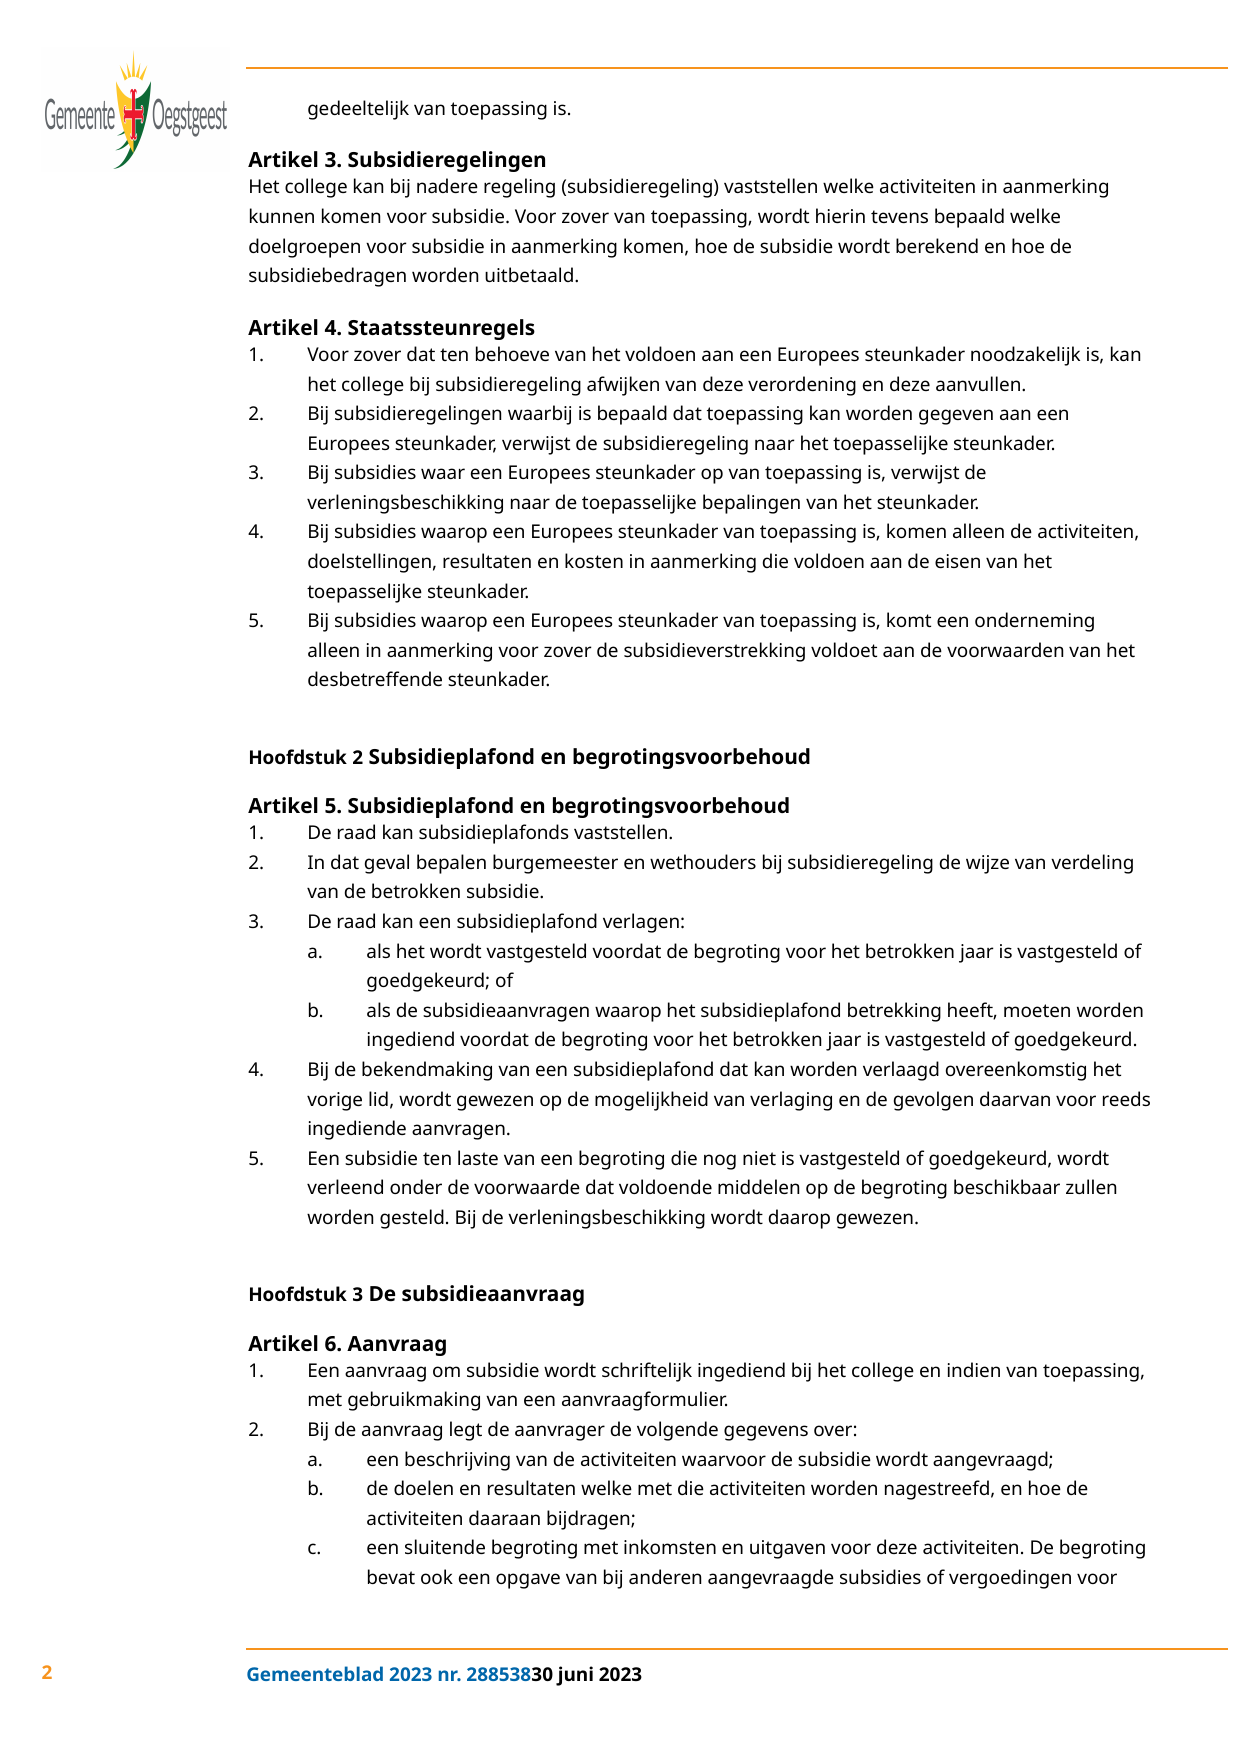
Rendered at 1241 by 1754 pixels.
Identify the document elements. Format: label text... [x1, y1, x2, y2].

list In dat geval bepalen burgemeester en wethouders bij subsidieregeling de wijze van verdeling van de betrokken subsidie. [248, 849, 1152, 904]
list Bij de bekendmaking van een subsidieplafond dat kan worden verlaagd overeenkomstig het vorige lid, wordt gewezen op de mogelijkheid van verlaging en de gevolgen daarvan voor reeds ingediende aanvragen. [248, 1056, 1152, 1141]
list als het wordt vastgesteld voordat de begroting voor het betrokken jaar is vastgesteld of goedgekeurd; of [307, 938, 1152, 993]
list De raad kan een subsidieplafond verlagen: [248, 908, 1152, 934]
list De raad kan subsidieplafonds vaststellen. [248, 819, 1152, 845]
text Artikel 6. Aanvraag [248, 1329, 1152, 1357]
list Bij subsidies waarop een Europees steunkader van toepassing is, komen alleen de activiteiten, doelstellingen, resultaten en kosten in aanmerking die voldoen aan de eisen van het toepasselijke steunkader. [248, 519, 1152, 604]
text Artikel 3. Subsidieregelingen [248, 145, 1152, 174]
list Bij de aanvraag legt de aanvrager de volgende gegevens over: [248, 1416, 1152, 1442]
list een beschrijving van de activiteiten waarvoor de subsidie wordt aangevraagd; [307, 1446, 1152, 1472]
text Hoofdstuk 3 De subsidieaanvraag [248, 1279, 1152, 1308]
list de doelen en resultaten welke met die activiteiten worden nagestreefd, en hoe de activiteiten daaraan bijdragen; [307, 1475, 1152, 1531]
text Artikel 4. Staatssteunregels [248, 313, 1152, 341]
list als de subsidieaanvragen waarop het subsidieplafond betrekking heeft, moeten worden ingediend voordat de begroting voor het betrokken jaar is vastgesteld of goedgekeurd. [307, 997, 1152, 1052]
text Het college kan bij nadere regeling (subsidieregeling) vaststellen welke activiteiten in aanmerking kunnen komen voor subsidie. Voor zover van toepassing, wordt hierin tevens bepaald welke doelgroepen voor subsidie in aanmerking komen, hoe de subsidie wordt berekend en hoe de subsidiebedragen worden uitbetaald. [248, 174, 1152, 288]
list Voor zover dat ten behoeve van het voldoen aan een Europees steunkader noodzakelijk is, kan het college bij subsidieregeling afwijken van deze verordening en deze aanvullen. [248, 341, 1152, 397]
list Bij subsidies waar een Europees steunkader op van toepassing is, verwijst de verleningsbeschikking naar de toepasselijke bepalingen van het steunkader. [248, 459, 1152, 515]
list een sluitende begroting met inkomsten en uitgaven voor deze activiteiten. De begroting bevat ook een opgave van bij anderen aangevraagde subsidies of vergoedingen voor [307, 1534, 1152, 1590]
list Bij subsidies waarop een Europees steunkader van toepassing is, komt een onderneming alleen in aanmerking voor zover de subsidieverstrekking voldoet aan de voorwaarden van het desbetreffende steunkader. [248, 607, 1152, 692]
list Een aanvraag om subsidie wordt schriftelijk ingediend bij het college en indien van toepassing, met gebruikmaking van een aanvraagformulier. [248, 1357, 1152, 1412]
picture [41, 47, 231, 172]
text Hoofdstuk 2 Subsidieplafond en begrotingsvoorbehoud [248, 742, 1152, 770]
list Bij subsidieregelingen waarbij is bepaald dat toepassing kan worden gegeven aan een Europees steunkader, verwijst de subsidieregeling naar het toepasselijke steunkader. [248, 400, 1152, 456]
list gedeeltelijk van toepassing is. [248, 95, 1152, 121]
text Artikel 5. Subsidieplafond en begrotingsvoorbehoud [248, 791, 1152, 819]
list Een subsidie ten laste van een begroting die nog niet is vastgesteld of goedgekeurd, wordt verleend onder de voorwaarde dat voldoende middelen op de begroting beschikbaar zullen worden gesteld. Bij de verleningsbeschikking wordt daarop gewezen. [248, 1145, 1152, 1230]
